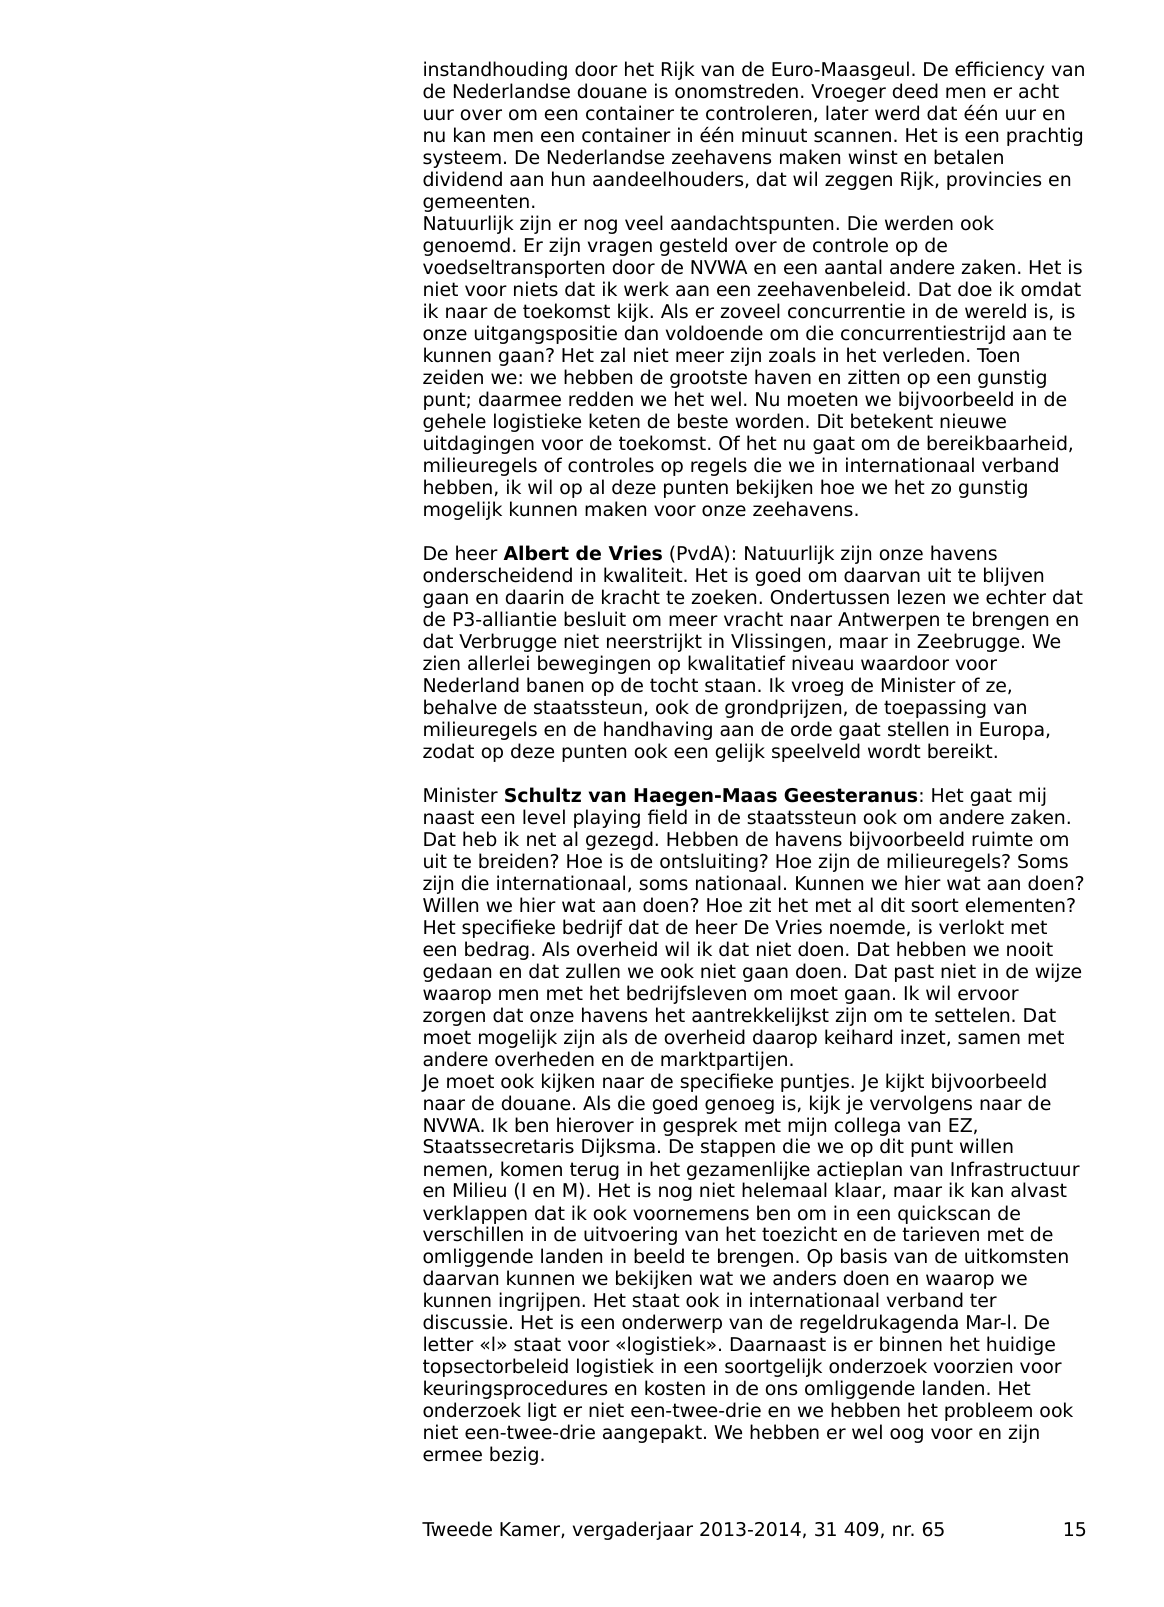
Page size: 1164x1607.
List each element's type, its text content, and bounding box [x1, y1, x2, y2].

text Je moet ook kijken naar de specifieke puntjes. Je kijkt bijvoorbeeld naar de douane. Als die goed genoeg is, kijk je vervolgens naar de NVWA. Ik ben hierover in gesprek met mijn collega van EZ, Staatssecretaris Dijksma. De stappen die we op dit punt willen nemen, komen terug in het gezamenlijke actieplan van Infrastructuur en Milieu (I en M). Het is nog niet helemaal klaar, maar ik kan alvast verklappen dat ik ook voornemens ben om in een quickscan de verschillen in de uitvoering van het toezicht en de tarieven met de omliggende landen in beeld te brengen. Op basis van de uitkomsten daarvan kunnen we bekijken wat we anders doen en waarop we kunnen ingrijpen. Het staat ook in internationaal verband ter discussie. Het is een onderwerp van de regeldrukagenda Mar-l. De letter «l» staat voor «logistiek». Daarnaast is er binnen het huidige topsectorbeleid logistiek in een soortgelijk onderzoek voorzien voor keuringsprocedures en kosten in de ons omliggende landen. Het onderzoek ligt er niet een-twee-drie en we hebben het probleem ook niet een-twee-drie aangepakt. We hebben er wel oog voor en zijn ermee bezig. [422, 1071, 1087, 1466]
text De heer Albert de Vries (PvdA): Natuurlijk zijn onze havens onderscheidend in kwaliteit. Het is goed om daarvan uit te blijven gaan en daarin de kracht te zoeken. Ondertussen lezen we echter dat de P3-alliantie besluit om meer vracht naar Antwerpen te brengen en dat Verbrugge niet neerstrijkt in Vlissingen, maar in Zeebrugge. We zien allerlei bewegingen op kwalitatief niveau waardoor voor Nederland banen op de tocht staan. Ik vroeg de Minister of ze, behalve de staatssteun, ook de grondprijzen, de toepassing van milieuregels en de handhaving aan de orde gaat stellen in Europa, zodat op deze punten ook een gelijk speelveld wordt bereikt. [422, 543, 1087, 763]
text instandhouding door het Rijk van de Euro-Maasgeul. De efficiency van de Nederlandse douane is onomstreden. Vroeger deed men er acht uur over om een container te controleren, later werd dat één uur en nu kan men een container in één minuut scannen. Het is een prachtig systeem. De Nederlandse zeehavens maken winst en betalen dividend aan hun aandeelhouders, dat wil zeggen Rijk, provincies en gemeenten. [422, 59, 1087, 213]
text Minister Schultz van Haegen-Maas Geesteranus: Het gaat mij naast een level playing field in de staatssteun ook om andere zaken. Dat heb ik net al gezegd. Hebben de havens bijvoorbeeld ruimte om uit te breiden? Hoe is de ontsluiting? Hoe zijn de milieuregels? Soms zijn die internationaal, soms nationaal. Kunnen we hier wat aan doen? Willen we hier wat aan doen? Hoe zit het met al dit soort elementen? Het specifieke bedrijf dat de heer De Vries noemde, is verlokt met een bedrag. Als overheid wil ik dat niet doen. Dat hebben we nooit gedaan en dat zullen we ook niet gaan doen. Dat past niet in de wijze waarop men met het bedrijfsleven om moet gaan. Ik wil ervoor zorgen dat onze havens het aantrekkelijkst zijn om te settelen. Dat moet mogelijk zijn als de overheid daarop keihard inzet, samen met andere overheden en de marktpartijen. [422, 785, 1087, 1071]
text Natuurlijk zijn er nog veel aandachtspunten. Die werden ook genoemd. Er zijn vragen gesteld over de controle op de voedseltransporten door de NVWA en een aantal andere zaken. Het is niet voor niets dat ik werk aan een zeehavenbeleid. Dat doe ik omdat ik naar de toekomst kijk. Als er zoveel concurrentie in de wereld is, is onze uitgangspositie dan voldoende om die concurrentiestrijd aan te kunnen gaan? Het zal niet meer zijn zoals in het verleden. Toen zeiden we: we hebben de grootste haven en zitten op een gunstig punt; daarmee redden we het wel. Nu moeten we bijvoorbeeld in de gehele logistieke keten de beste worden. Dit betekent nieuwe uitdagingen voor de toekomst. Of het nu gaat om de bereikbaarheid, milieuregels of controles op regels die we in internationaal verband hebben, ik wil op al deze punten bekijken hoe we het zo gunstig mogelijk kunnen maken voor onze zeehavens. [422, 213, 1087, 521]
